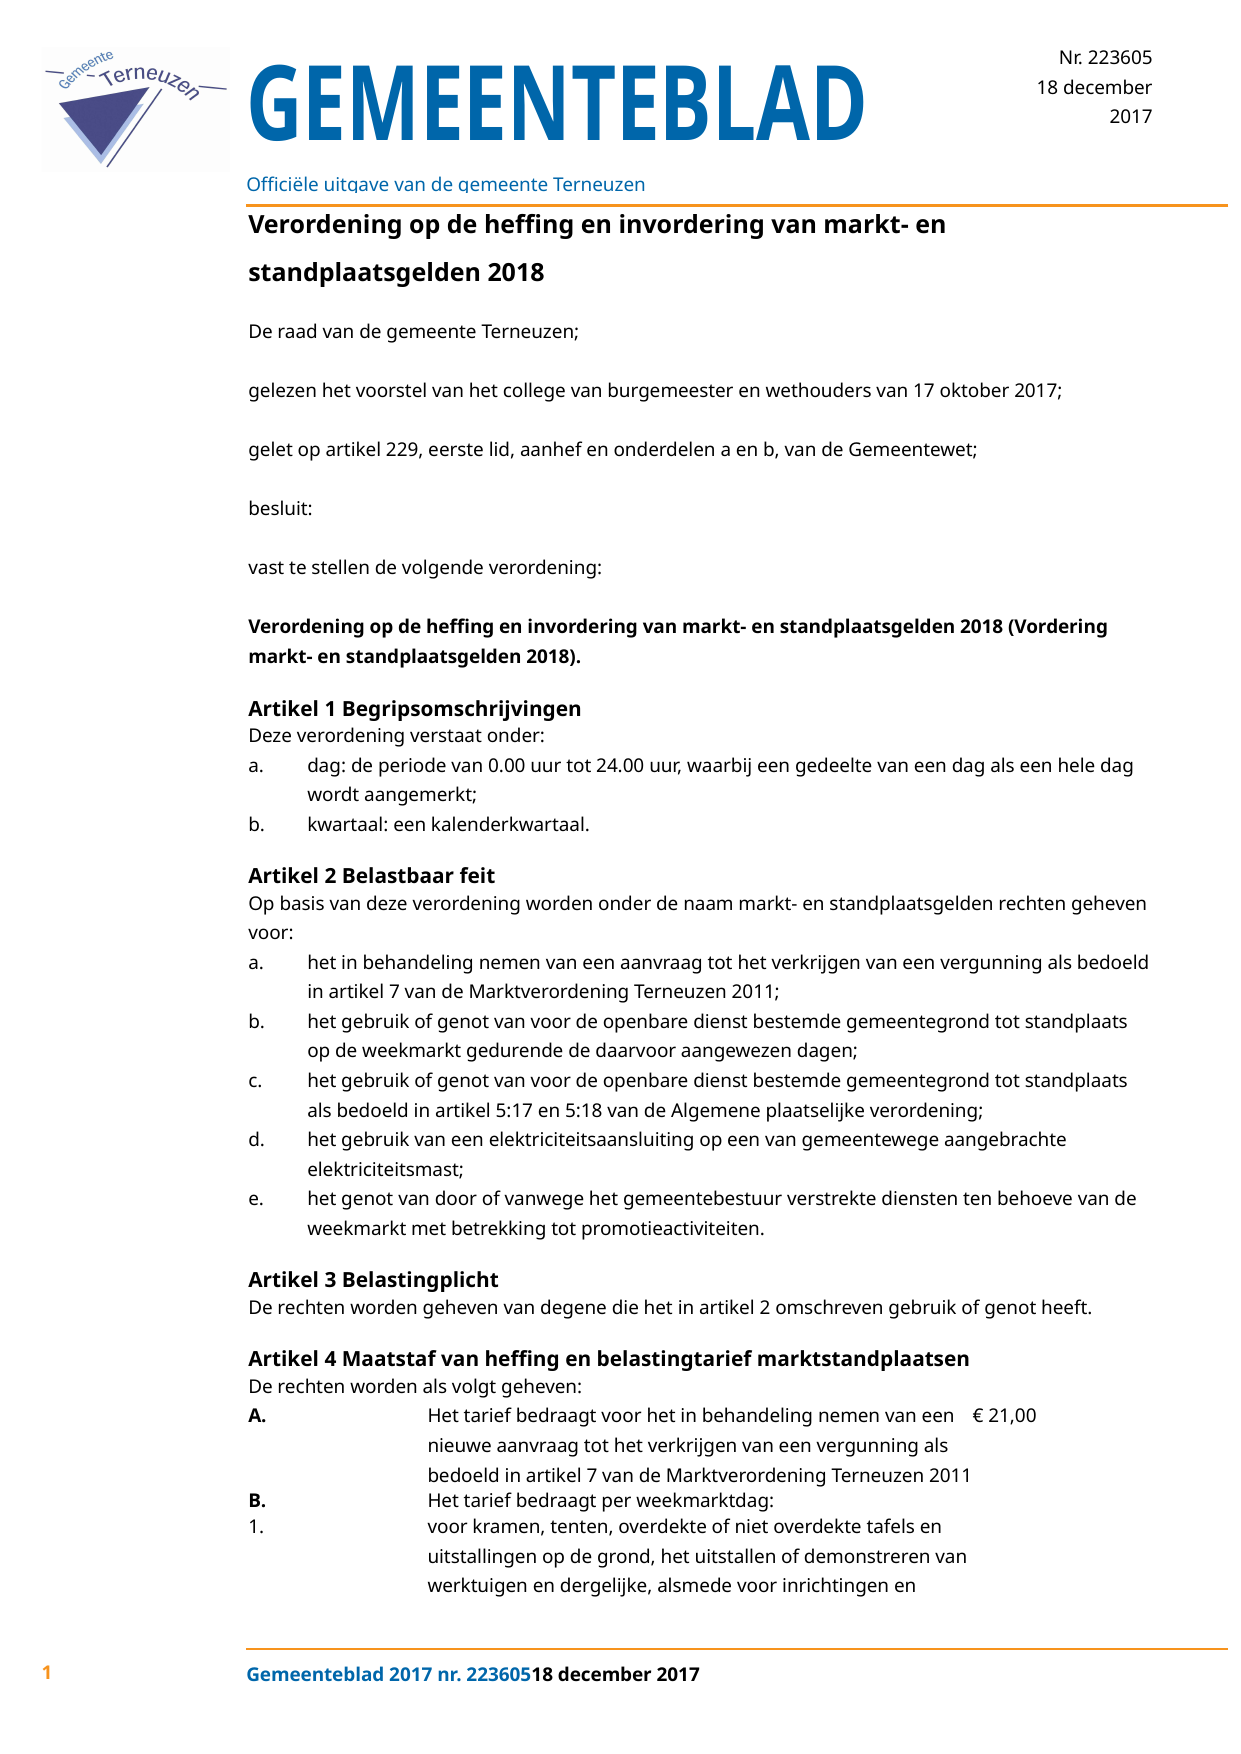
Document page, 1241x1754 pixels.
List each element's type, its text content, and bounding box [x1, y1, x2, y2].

text Deze verordening verstaat onder: [248, 722, 1152, 748]
text gelezen het voorstel van het college van burgemeester en wethouders van 17 oktober 2017; [248, 377, 1152, 403]
text Verordening op de heffing en invordering van markt- en standplaatsgelden 2018 (Vordering markt- en standplaatsgelden 2018). [248, 614, 1152, 669]
text De rechten worden geheven van degene die het in artikel 2 omschreven gebruik of genot heeft. [248, 1294, 1152, 1320]
table_cell voor kramen, tenten, overdekte of niet overdekte tafels en uitstallingen op de grond, het uitstallen of demonstreren van werktuigen en dergelijke, alsmede voor inrichtingen en [427, 1513, 972, 1598]
text Artikel 1 Begripsomschrijvingen [248, 694, 1152, 722]
text De rechten worden als volgt geheven: [248, 1373, 1152, 1399]
text Artikel 3 Belastingplicht [248, 1266, 1152, 1294]
list het gebruik of genot van voor de openbare dienst bestemde gemeentegrond tot standplaats op de weekmarkt gedurende de daarvoor aangewezen dagen; [248, 1008, 1152, 1063]
list het gebruik of genot van voor de openbare dienst bestemde gemeentegrond tot standplaats als bedoeld in artikel 5:17 en 5:18 van de Algemene plaatselijke verordening; [248, 1067, 1152, 1123]
text Artikel 2 Belastbaar feit [248, 861, 1152, 890]
table_header A. [248, 1403, 427, 1487]
table_cell 1. [248, 1513, 427, 1598]
text Verordening op de heffing en invordering van markt- en standplaatsgelden 2018 [248, 207, 1152, 288]
picture [41, 47, 231, 172]
text vast te stellen de volgende verordening: [248, 554, 1152, 580]
list kwartaal: een kalenderkwartaal. [248, 811, 1152, 837]
table_cell Het tarief bedraagt per weekmarktdag: [427, 1488, 972, 1513]
table_cell [973, 1488, 1152, 1513]
list het in behandeling nemen van een aanvraag tot het verkrijgen van een vergunning als bedoeld in artikel 7 van de Marktverordening Terneuzen 2011; [248, 949, 1152, 1004]
text Artikel 4 Maatstaf van heffing en belastingtarief marktstandplaatsen [248, 1344, 1152, 1373]
list het genot van door of vanwege het gemeentebestuur verstrekte diensten ten behoeve van de weekmarkt met betrekking tot promotieactiviteiten. [248, 1186, 1152, 1241]
list dag: de periode van 0.00 uur tot 24.00 uur, waarbij een gedeelte van een dag als een hele dag wordt aangemerkt; [248, 752, 1152, 807]
list het gebruik van een elektriciteitsaansluiting op een van gemeentewege aangebrachte elektriciteitsmast; [248, 1126, 1152, 1182]
table_cell B. [248, 1488, 427, 1513]
text De raad van de gemeente Terneuzen; [248, 318, 1152, 344]
text Op basis van deze verordening worden onder de naam markt- en standplaatsgelden rechten geheven voor: [248, 890, 1152, 945]
table_cell [973, 1513, 1152, 1598]
table_header € 21,00 [973, 1403, 1152, 1487]
text besluit: [248, 495, 1152, 521]
table_header Het tarief bedraagt voor het in behandeling nemen van een nieuwe aanvraag tot het verkrijgen van een vergunning als bedoeld in artikel 7 van de Marktverordening Terneuzen 2011 [427, 1403, 972, 1487]
text gelet op artikel 229, eerste lid, aanhef en onderdelen a en b, van de Gemeentewet; [248, 436, 1152, 462]
